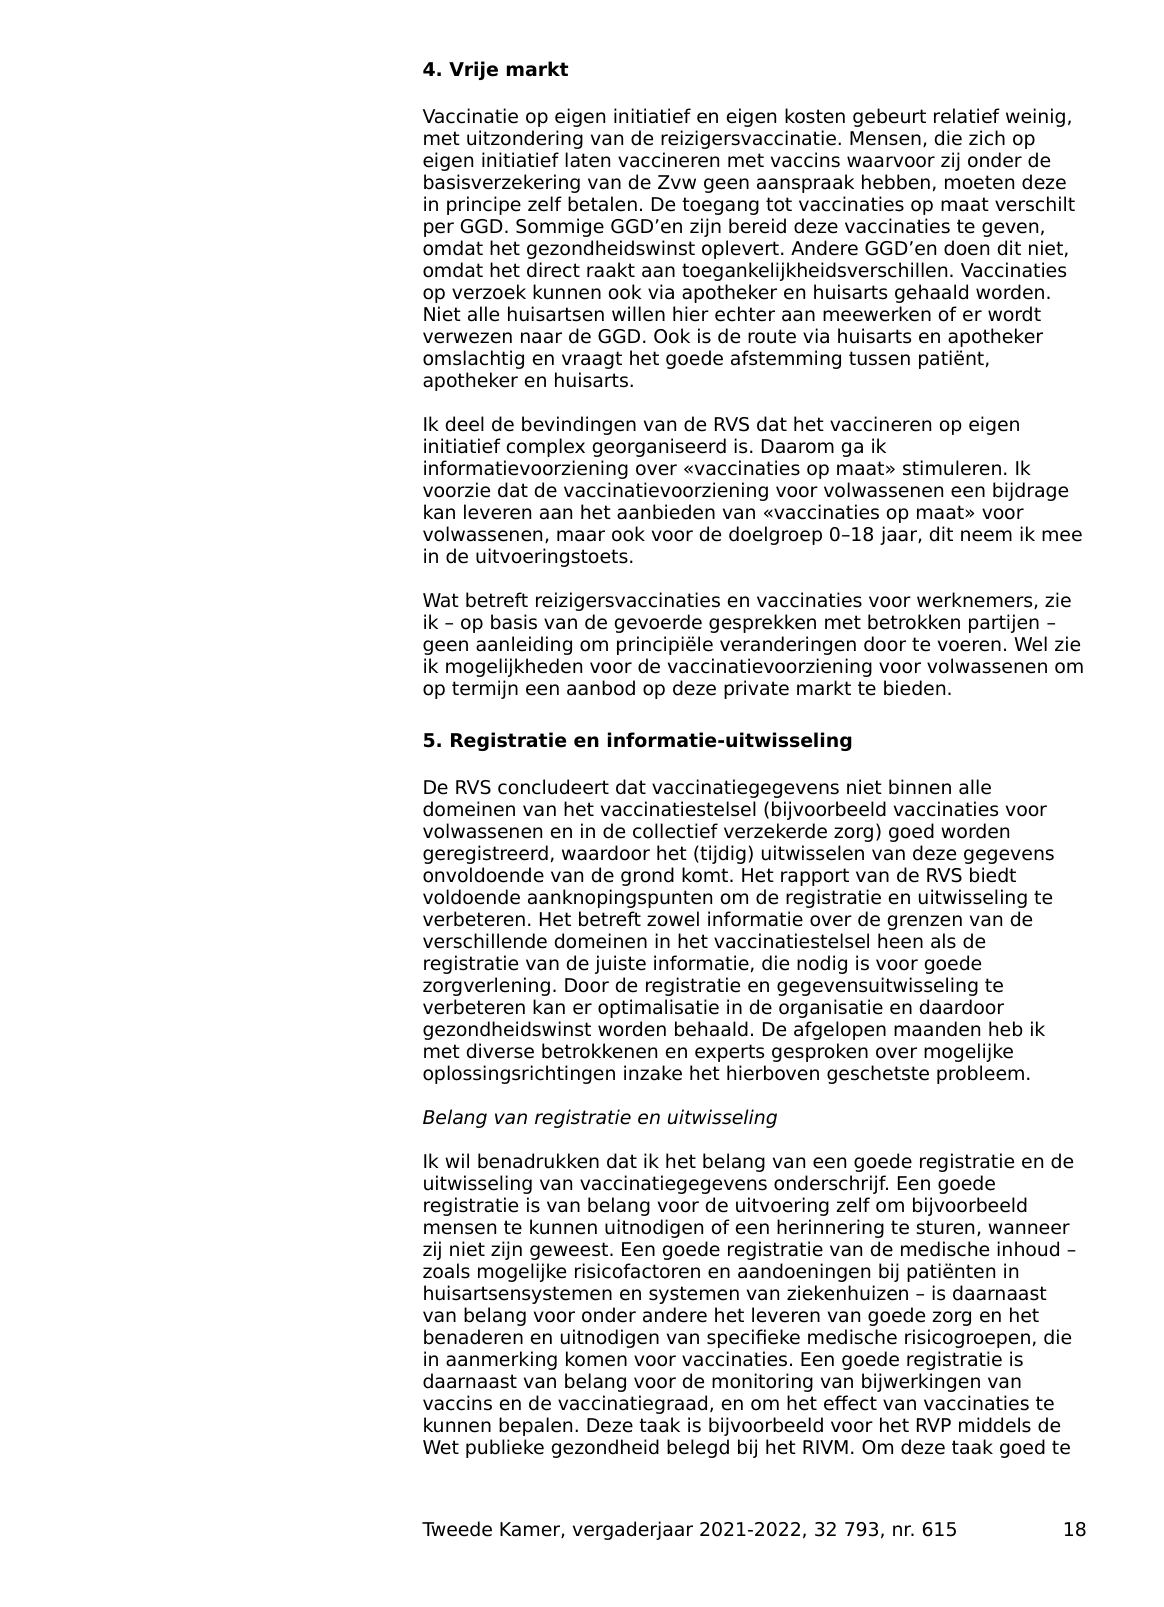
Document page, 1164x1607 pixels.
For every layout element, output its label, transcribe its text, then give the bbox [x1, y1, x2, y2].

text Ik deel de bevindingen van de RVS dat het vaccineren op eigen initiatief complex georganiseerd is. Daarom ga ik informatievoorziening over «vaccinaties op maat» stimuleren. Ik voorzie dat de vaccinatievoorziening voor volwassenen een bijdrage kan leveren aan het aanbieden van «vaccinaties op maat» voor volwassenen, maar ook voor de doelgroep 0–18 jaar, dit neem ik mee in de uitvoeringstoets. [422, 414, 1087, 568]
text Wat betreft reizigersvaccinaties en vaccinaties voor werknemers, zie ik – op basis van de gevoerde gesprekken met betrokken partijen – geen aanleiding om principiële veranderingen door te voeren. Wel zie ik mogelijkheden voor de vaccinatievoorziening voor volwassenen om op termijn een aanbod op deze private markt te bieden. [422, 590, 1087, 700]
text De RVS concludeert dat vaccinatiegegevens niet binnen alle domeinen van het vaccinatiestelsel (bijvoorbeeld vaccinaties voor volwassenen en in de collectief verzekerde zorg) goed worden geregistreerd, waardoor het (tijdig) uitwisselen van deze gegevens onvoldoende van de grond komt. Het rapport van de RVS biedt voldoende aanknopingspunten om de registratie en uitwisseling te verbeteren. Het betreft zowel informatie over de grenzen van de verschillende domeinen in het vaccinatiestelsel heen als de registratie van de juiste informatie, die nodig is voor goede zorgverlening. Door de registratie en gegevensuitwisseling te verbeteren kan er optimalisatie in de organisatie en daardoor gezondheidswinst worden behaald. De afgelopen maanden heb ik met diverse betrokkenen en experts gesproken over mogelijke oplossingsrichtingen inzake het hierboven geschetste probleem. [422, 777, 1087, 1084]
subtitle 4. Vrije markt [422, 59, 1087, 81]
subtitle Belang van registratie en uitwisseling [422, 1107, 1087, 1129]
subtitle 5. Registratie en informatie-uitwisseling [422, 730, 1087, 752]
text Vaccinatie op eigen initiatief en eigen kosten gebeurt relatief weinig, met uitzondering van de reizigersvaccinatie. Mensen, die zich op eigen initiatief laten vaccineren met vaccins waarvoor zij onder de basisverzekering van de Zvw geen aanspraak hebben, moeten deze in principe zelf betalen. De toegang tot vaccinaties op maat verschilt per GGD. Sommige GGD’en zijn bereid deze vaccinaties te geven, omdat het gezondheidswinst oplevert. Andere GGD’en doen dit niet, omdat het direct raakt aan toegankelijkheidsverschillen. Vaccinaties op verzoek kunnen ook via apotheker en huisarts gehaald worden. Niet alle huisartsen willen hier echter aan meewerken of er wordt verwezen naar de GGD. Ook is de route via huisarts en apotheker omslachtig en vraagt het goede afstemming tussen patiënt, apotheker en huisarts. [422, 106, 1087, 392]
text Ik wil benadrukken dat ik het belang van een goede registratie en de uitwisseling van vaccinatiegegevens onderschrijf. Een goede registratie is van belang voor de uitvoering zelf om bijvoorbeeld mensen te kunnen uitnodigen of een herinnering te sturen, wanneer zij niet zijn geweest. Een goede registratie van de medische inhoud – zoals mogelijke risicofactoren en aandoeningen bij patiënten in huisartsensystemen en systemen van ziekenhuizen – is daarnaast van belang voor onder andere het leveren van goede zorg en het benaderen en uitnodigen van specifieke medische risicogroepen, die in aanmerking komen voor vaccinaties. Een goede registratie is daarnaast van belang voor de monitoring van bijwerkingen van vaccins en de vaccinatiegraad, en om het effect van vaccinaties te kunnen bepalen. Deze taak is bijvoorbeeld voor het RVP middels de Wet publieke gezondheid belegd bij het RIVM. Om deze taak goed te [422, 1151, 1087, 1459]
